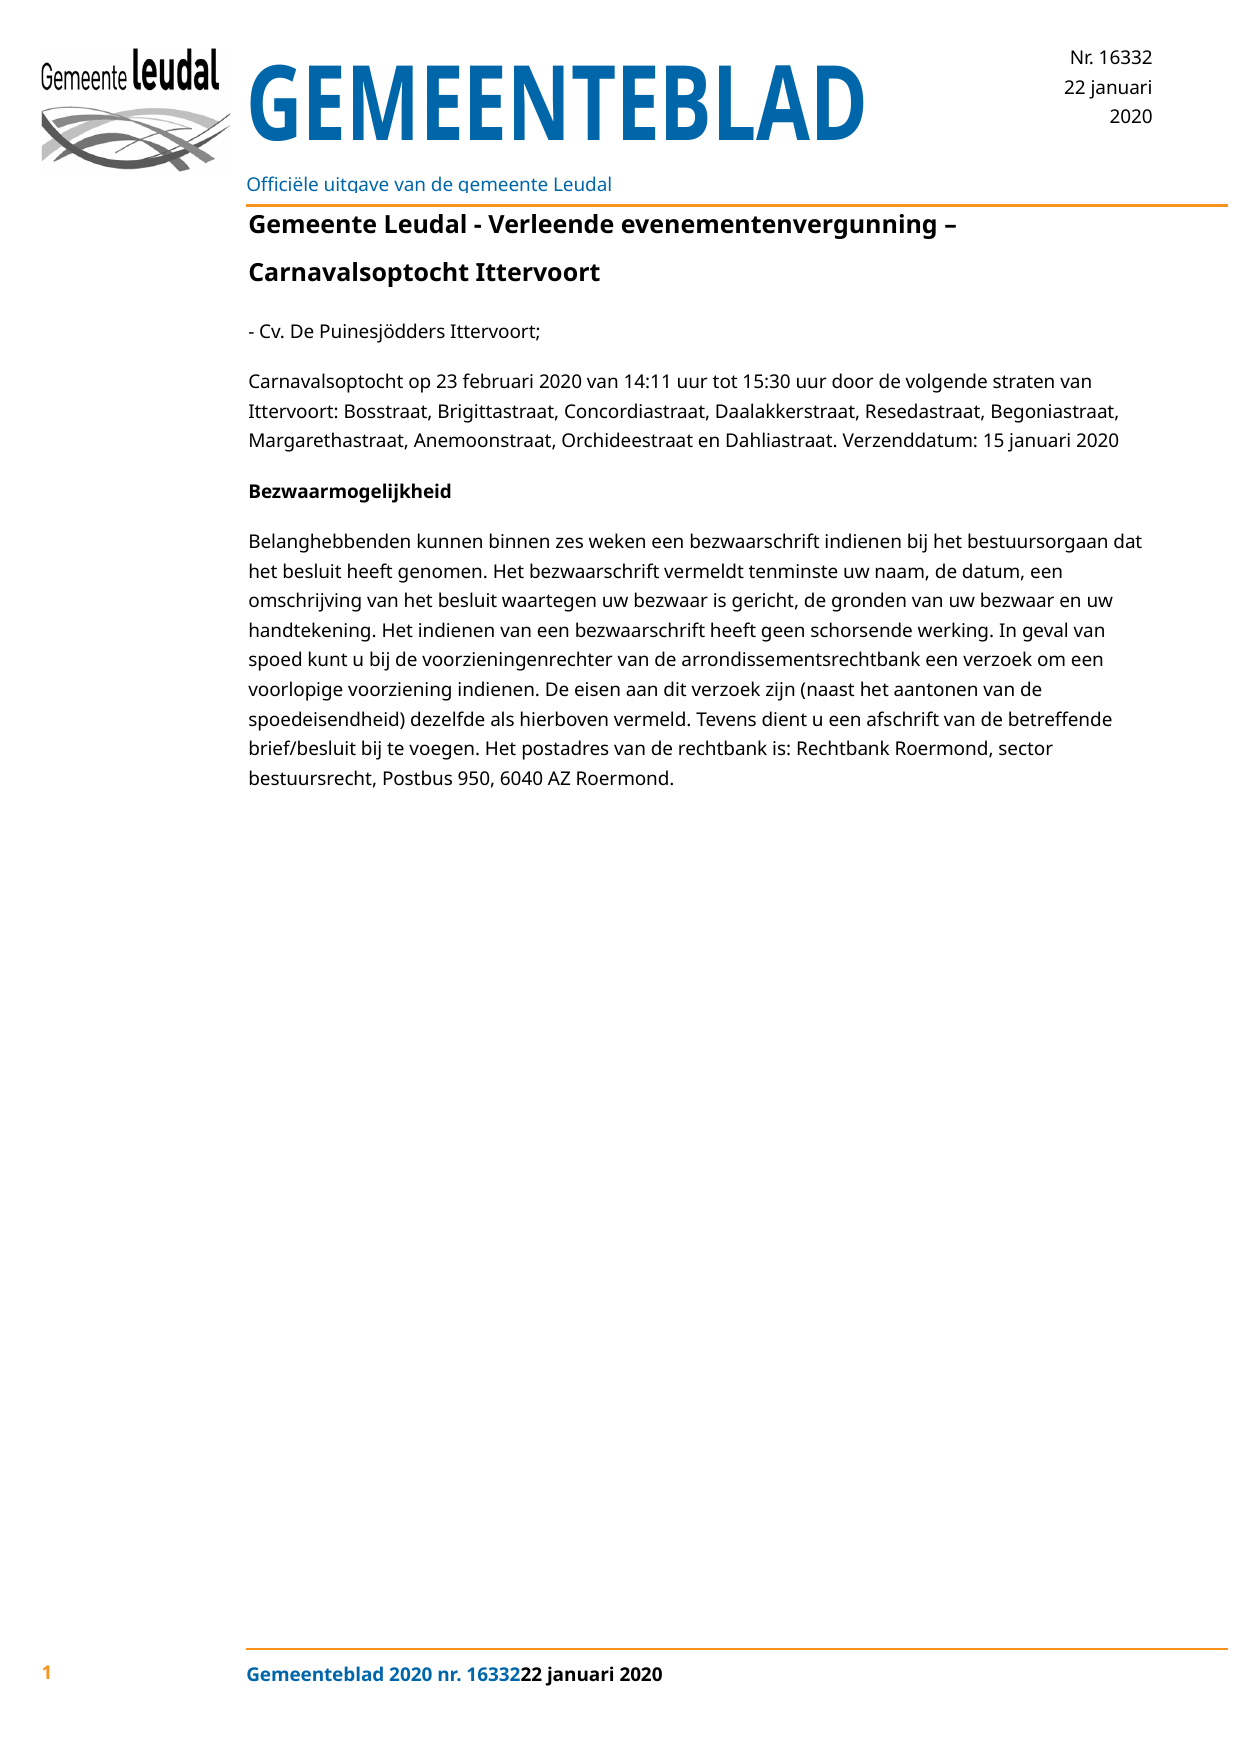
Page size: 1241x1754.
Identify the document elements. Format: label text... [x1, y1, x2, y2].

text Belanghebbenden kunnen binnen zes weken een bezwaarschrift indienen bij het bestuursorgaan dat het besluit heeft genomen. Het bezwaarschrift vermeldt tenminste uw naam, de datum, een omschrijving van het besluit waartegen uw bezwaar is gericht, de gronden van uw bezwaar en uw handtekening. Het indienen van een bezwaarschrift heeft geen schorsende werking. In geval van spoed kunt u bij de voorzieningenrechter van de arrondissementsrechtbank een verzoek om een voorlopige voorziening indienen. De eisen aan dit verzoek zijn (naast het aantonen van de spoedeisendheid) dezelfde als hierboven vermeld. Tevens dient u een afschrift van de betreffende brief/besluit bij te voegen. Het postadres van de rechtbank is: Rechtbank Roermond, sector bestuursrecht, Postbus 950, 6040 AZ Roermond. [248, 528, 1152, 791]
text Carnavalsoptocht op 23 februari 2020 van 14:11 uur tot 15:30 uur door de volgende straten van Ittervoort: Bosstraat, Brigittastraat, Concordiastraat, Daalakkerstraat, Resedastraat, Begoniastraat, Margarethastraat, Anemoonstraat, Orchideestraat en Dahliastraat. Verzenddatum: 15 januari 2020 [248, 368, 1152, 453]
text Bezwaarmogelijkheid [248, 478, 1152, 504]
text Gemeente Leudal - Verleende evenementenvergunning – Carnavalsoptocht Ittervoort [248, 207, 1152, 288]
text - Cv. De Puinesjödders Ittervoort; [248, 318, 1152, 344]
picture [41, 47, 231, 172]
